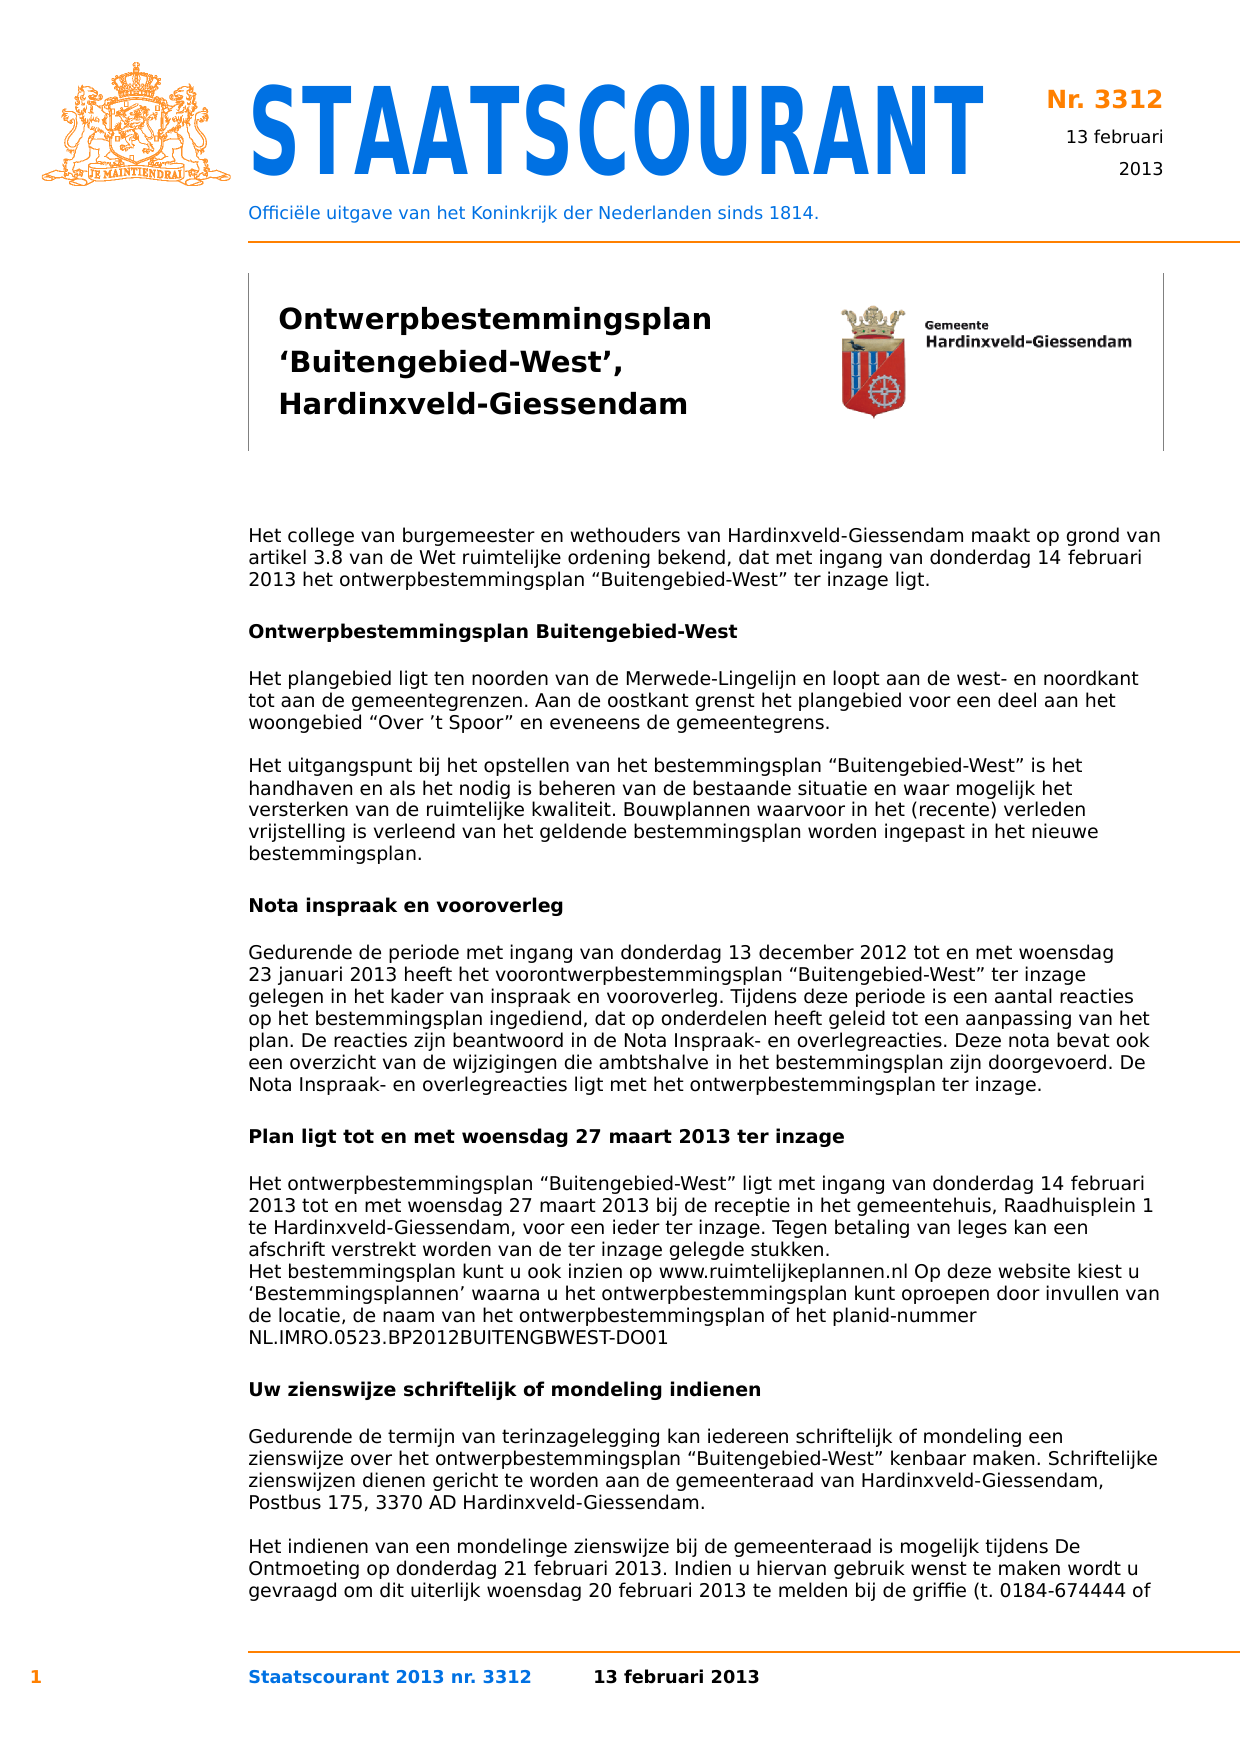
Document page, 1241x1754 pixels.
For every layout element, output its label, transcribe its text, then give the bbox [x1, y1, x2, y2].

text Gedurende de termijn van terinzagelegging kan iedereen schriftelijk of mondeling een zienswijze over het ontwerpbestemmingsplan “Buitengebied-West” kenbaar maken. Schriftelijke zienswijzen dienen gericht te worden aan de gemeenteraad van Hardinxveld-Giessendam, Postbus 175, 3370 AD Hardinxveld-Giessendam. [248, 1426, 1163, 1514]
text Gedurende de periode met ingang van donderdag 13 december 2012 tot en met woensdag 23 januari 2013 heeft het voorontwerpbestemmingsplan “Buitengebied-West” ter inzage gelegen in het kader van inspraak en vooroverleg. Tijdens deze periode is een aantal reacties op het bestemmingsplan ingediend, dat op onderdelen heeft geleid tot een aanpassing van het plan. De reacties zijn beantwoord in de Nota Inspraak- en overlegreacties. Deze nota bevat ook een overzicht van de wijzigingen die ambtshalve in het bestemmingsplan zijn doorgevoerd. De Nota Inspraak- en overlegreacties ligt met het ontwerpbestemmingsplan ter inzage. [248, 942, 1163, 1096]
subtitle Ontwerpbestemmingsplan Buitengebied-West [248, 621, 1163, 643]
text Het plangebied ligt ten noorden van de Merwede-Lingelijn en loopt aan de west- en noordkant tot aan de gemeentegrenzen. Aan de oostkant grenst het plangebied voor een deel aan het woongebied “Over ’t Spoor” en eveneens de gemeentegrens. [248, 668, 1163, 733]
text Het ontwerpbestemmingsplan “Buitengebied-West” ligt met ingang van donderdag 14 februari 2013 tot en met woensdag 27 maart 2013 bij de receptie in het gemeentehuis, Raadhuisplein 1 te Hardinxveld-Giessendam, voor een ieder ter inzage. Tegen betaling van leges kan een afschrift verstrekt worden van de ter inzage gelegde stukken. [248, 1173, 1163, 1261]
text Het college van burgemeester en wethouders van Hardinxveld-Giessendam maakt op grond van artikel 3.8 van de Wet ruimtelijke ordening bekend, dat met ingang van donderdag 14 februari 2013 het ontwerpbestemmingsplan “Buitengebied-West” ter inzage ligt. [248, 525, 1163, 591]
text Het bestemmingsplan kunt u ook inzien op www.ruimtelijkeplannen.nl Op deze website kiest u ‘Bestemmingsplannen’ waarna u het ontwerpbestemmingsplan kunt oproepen door invullen van de locatie, de naam van het ontwerpbestemmingsplan of het planid-nummer NL.IMRO.0523.BP2012BUITENGBWEST-DO01 [248, 1261, 1163, 1349]
table_header [25, 62, 248, 241]
picture [838, 302, 1134, 421]
picture [41, 62, 231, 186]
subtitle Uw zienswijze schriftelijk of mondeling indienen [248, 1379, 1163, 1401]
subtitle Plan ligt tot en met woensdag 27 maart 2013 ter inzage [248, 1126, 1163, 1148]
subtitle Nota inspraak en vooroverleg [248, 895, 1163, 917]
table_header Nr. 3312 [998, 62, 1240, 121]
table_cell 13 februari [998, 121, 1240, 153]
subtitle Ontwerpbestemmingsplan ‘Buitengebied-West’, Hardinxveld-Giessendam [249, 273, 1163, 451]
text Het uitgangspunt bij het opstellen van het bestemmingsplan “Buitengebied-West” is het handhaven en als het nodig is beheren van de bestaande situatie en waar mogelijk het versterken van de ruimtelijke kwaliteit. Bouwplannen waarvoor in het (recente) verleden vrijstelling is verleend van het geldende bestemmingsplan worden ingepast in het nieuwe bestemmingsplan. [248, 755, 1163, 865]
table_cell 2013 [998, 153, 1240, 203]
text Het indienen van een mondelinge zienswijze bij de gemeenteraad is mogelijk tijdens De Ontmoeting op donderdag 21 februari 2013. Indien u hiervan gebruik wenst te maken wordt u gevraagd om dit uiterlijk woensdag 20 februari 2013 te melden bij de griffie (t. 0184-674444 of [248, 1536, 1163, 1602]
table_cell Officiële uitgave van het Koninkrijk der Nederlanden sinds 1814. [248, 203, 1240, 241]
table_header STAATSCOURANT [248, 62, 998, 203]
